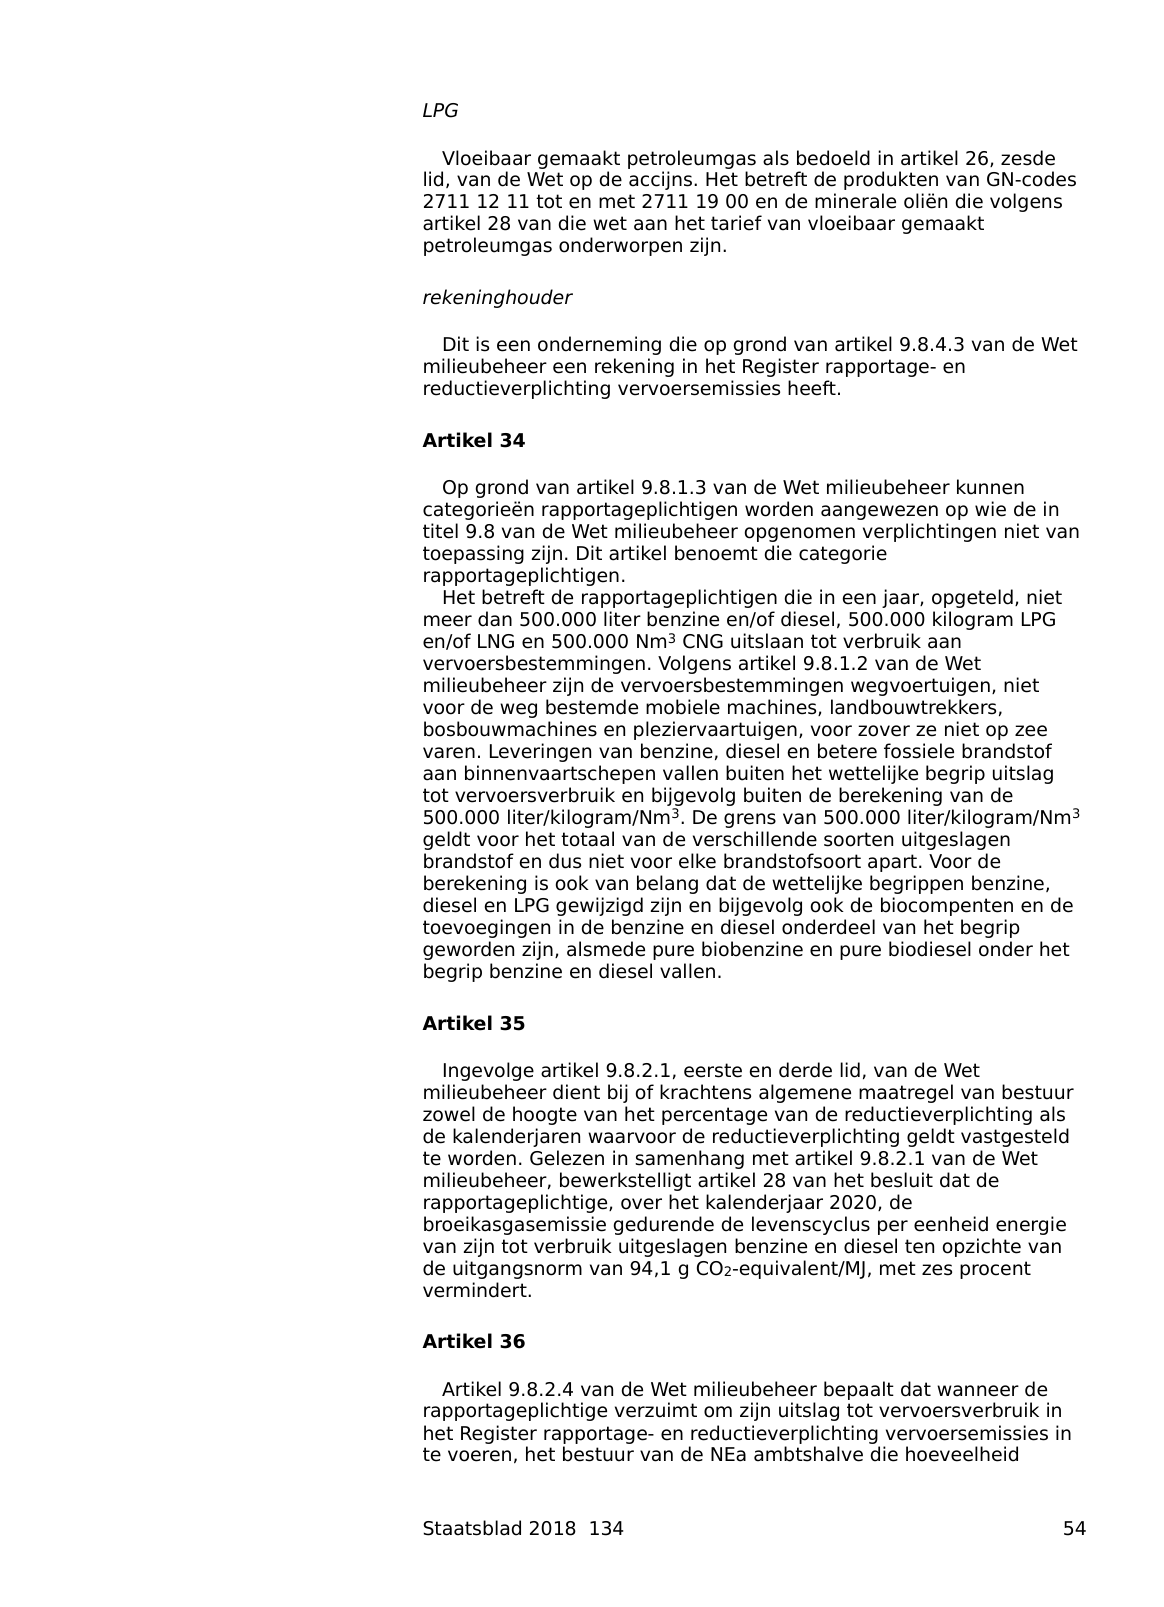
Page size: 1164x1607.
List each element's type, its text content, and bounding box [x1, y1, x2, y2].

text Dit is een onderneming die op grond van artikel 9.8.4.3 van de Wet milieubeheer een rekening in het Register rapportage- en reductieverplichting vervoersemissies heeft. [422, 334, 1087, 400]
text Ingevolge artikel 9.8.2.1, eerste en derde lid, van de Wet milieubeheer dient bij of krachtens algemene maatregel van bestuur zowel de hoogte van het percentage van de reductieverplichting als de kalenderjaren waarvoor de reductieverplichting geldt vastgesteld te worden. Gelezen in samenhang met artikel 9.8.2.1 van de Wet milieubeheer, bewerkstelligt artikel 28 van het besluit dat de rapportageplichtige, over het kalenderjaar 2020, de broeikasgasemissie gedurende de levenscyclus per eenheid energie van zijn tot verbruik uitgeslagen benzine en diesel ten opzichte van de uitgangsnorm van 94,1 g CO2-equivalent/MJ, met zes procent vermindert. [422, 1060, 1087, 1301]
subtitle Artikel 36 [422, 1331, 1087, 1353]
text Het betreft de rapportageplichtigen die in een jaar, opgeteld, niet meer dan 500.000 liter benzine en/of diesel, 500.000 kilogram LPG en/of LNG en 500.000 Nm3 CNG uitslaan tot verbruik aan vervoersbestemmingen. Volgens artikel 9.8.1.2 van de Wet milieubeheer zijn de vervoersbestemmingen wegvoertuigen, niet voor de weg bestemde mobiele machines, landbouwtrekkers, bosbouwmachines en pleziervaartuigen, voor zover ze niet op zee varen. Leveringen van benzine, diesel en betere fossiele brandstof aan binnenvaartschepen vallen buiten het wettelijke begrip uitslag tot vervoersverbruik en bijgevolg buiten de berekening van de 500.000 liter/kilogram/Nm3. De grens van 500.000 liter/kilogram/Nm3 geldt voor het totaal van de verschillende soorten uitgeslagen brandstof en dus niet voor elke brandstofsoort apart. Voor de berekening is ook van belang dat de wettelijke begrippen benzine, diesel en LPG gewijzigd zijn en bijgevolg ook de biocompenten en de toevoegingen in de benzine en diesel onderdeel van het begrip geworden zijn, alsmede pure biobenzine en pure biodiesel onder het begrip benzine en diesel vallen. [422, 587, 1087, 983]
text Vloeibaar gemaakt petroleumgas als bedoeld in artikel 26, zesde lid, van de Wet op de accijns. Het betreft de produkten van GN-codes 2711 12 11 tot en met 2711 19 00 en de minerale oliën die volgens artikel 28 van die wet aan het tarief van vloeibaar gemaakt petroleumgas onderworpen zijn. [422, 147, 1087, 257]
subtitle rekeninghouder [422, 287, 1087, 309]
subtitle LPG [422, 100, 1087, 122]
subtitle Artikel 34 [422, 430, 1087, 452]
text Op grond van artikel 9.8.1.3 van de Wet milieubeheer kunnen categorieën rapportageplichtigen worden aangewezen op wie de in titel 9.8 van de Wet milieubeheer opgenomen verplichtingen niet van toepassing zijn. Dit artikel benoemt die categorie rapportageplichtigen. [422, 477, 1087, 587]
text Artikel 9.8.2.4 van de Wet milieubeheer bepaalt dat wanneer de rapportageplichtige verzuimt om zijn uitslag tot vervoersverbruik in het Register rapportage- en reductieverplichting vervoersemissies in te voeren, het bestuur van de NEa ambtshalve die hoeveelheid [422, 1378, 1087, 1466]
subtitle Artikel 35 [422, 1013, 1087, 1035]
